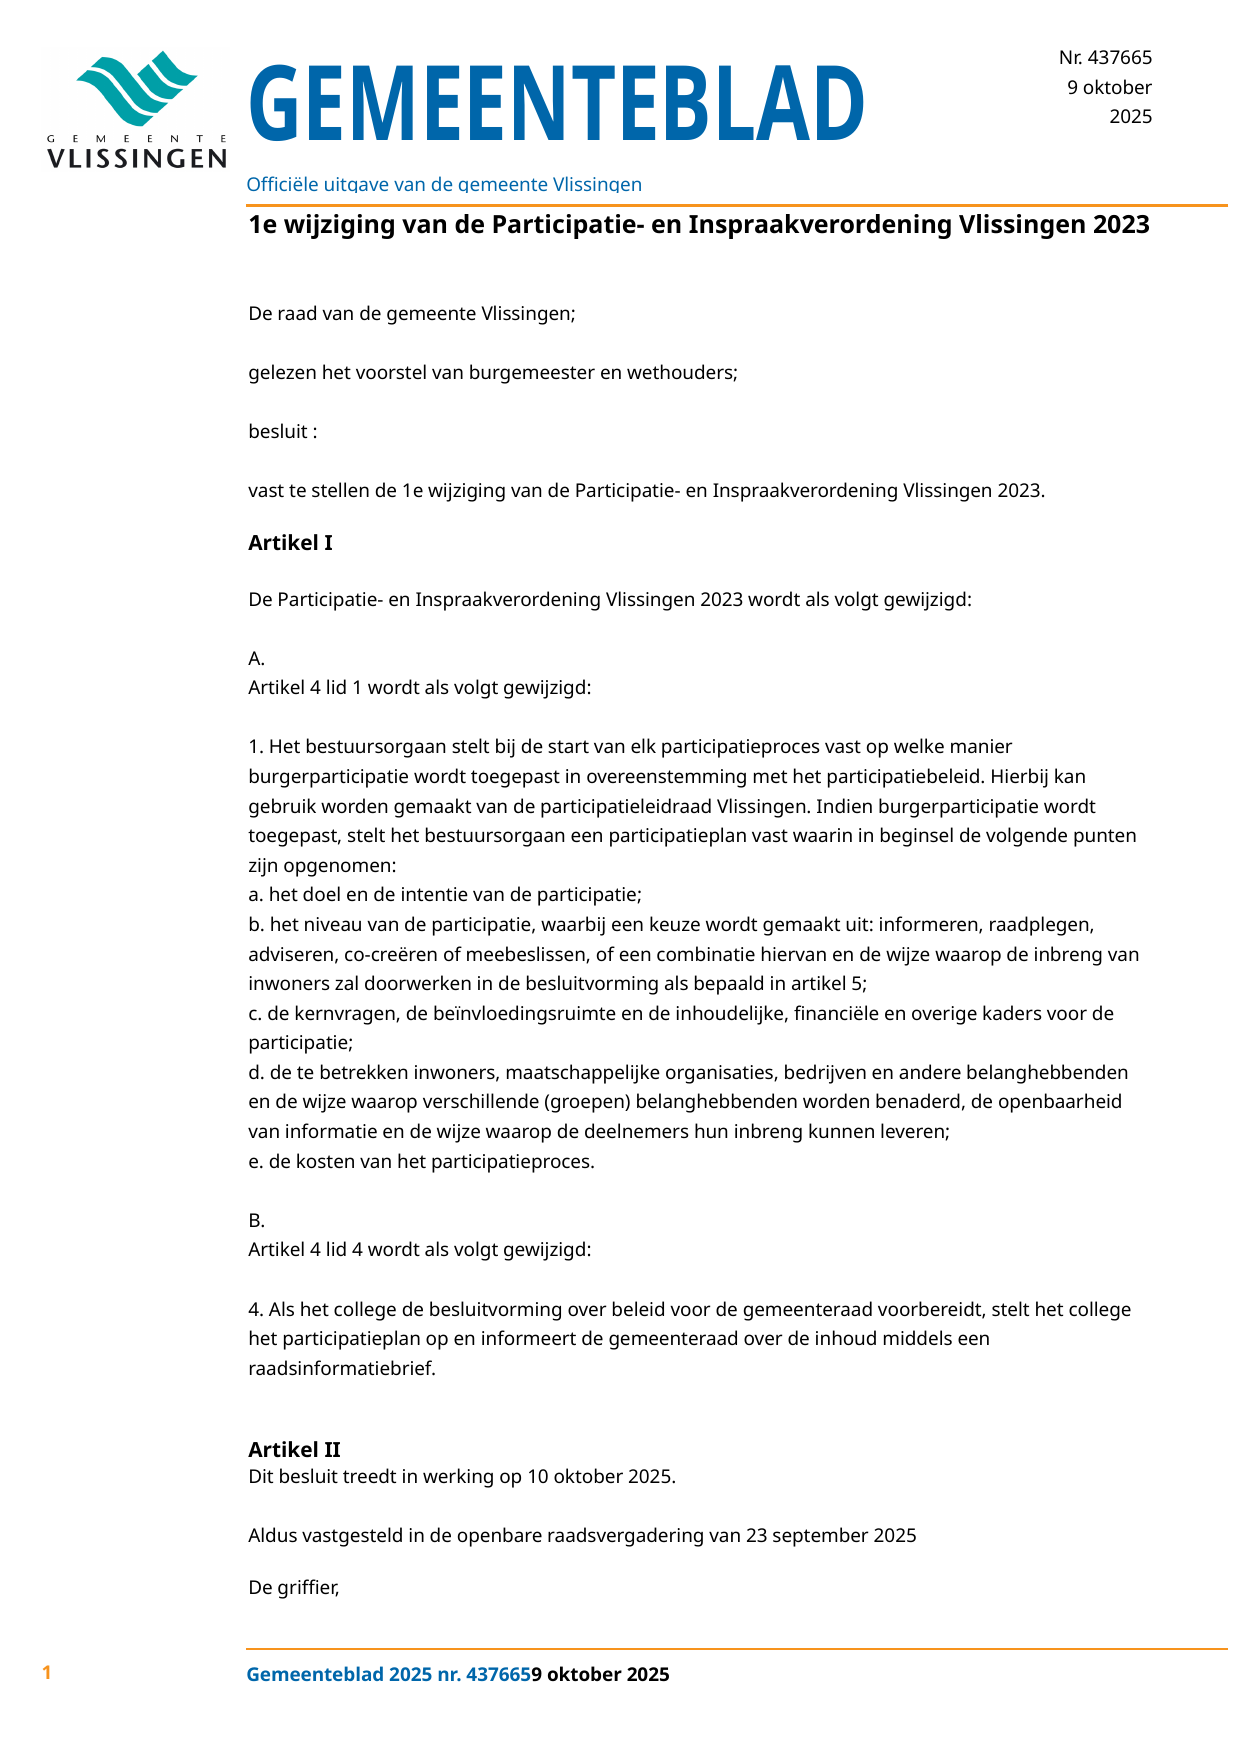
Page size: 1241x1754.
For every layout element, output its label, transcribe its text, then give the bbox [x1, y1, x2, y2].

text Artikel 4 lid 4 wordt als volgt gewijzigd: [248, 1237, 1152, 1262]
text A. [248, 645, 1152, 671]
text 1. Het bestuursorgaan stelt bij de start van elk participatieproces vast op welke manier burgerparticipatie wordt toegepast in overeenstemming met het participatiebeleid. Hierbij kan gebruik worden gemaakt van de participatieleidraad Vlissingen. Indien burgerparticipatie wordt toegepast, stelt het bestuursorgaan een participatieplan vast waarin in beginsel de volgende punten zijn opgenomen: [248, 734, 1152, 878]
text De raad van de gemeente Vlissingen; [248, 300, 1152, 326]
text De griffier, [248, 1574, 1152, 1600]
text Aldus vastgesteld in de openbare raadsvergadering van 23 september 2025 [248, 1523, 1152, 1548]
text Artikel I [248, 528, 1152, 556]
text e. de kosten van het participatieproces. [248, 1148, 1152, 1174]
text Artikel II [248, 1435, 1152, 1463]
text Artikel 4 lid 1 wordt als volgt gewijzigd: [248, 674, 1152, 700]
text 1e wijziging van de Participatie- en Inspraakverordening Vlissingen 2023 [248, 207, 1152, 241]
text vast te stellen de 1e wijziging van de Participatie- en Inspraakverordening Vlissingen 2023. [248, 477, 1152, 503]
text besluit : [248, 418, 1152, 444]
text a. het doel en de intentie van de participatie; [248, 882, 1152, 907]
text Dit besluit treedt in werking op 10 oktober 2025. [248, 1463, 1152, 1489]
text 4. Als het college de besluitvorming over beleid voor de gemeenteraad voorbereidt, stelt het college het participatieplan op en informeert de gemeenteraad over de inhoud middels een raadsinformatiebrief. [248, 1296, 1152, 1381]
text De Participatie- en Inspraakverordening Vlissingen 2023 wordt als volgt gewijzigd: [248, 586, 1152, 612]
picture [41, 47, 231, 172]
text c. de kernvragen, de beïnvloedingsruimte en de inhoudelijke, financiële en overige kaders voor de participatie; [248, 1000, 1152, 1055]
text B. [248, 1207, 1152, 1233]
text d. de te betrekken inwoners, maatschappelijke organisaties, bedrijven en andere belanghebbenden en de wijze waarop verschillende (groepen) belanghebbenden worden benaderd, de openbaarheid van informatie en de wijze waarop de deelnemers hun inbreng kunnen leveren; [248, 1059, 1152, 1144]
text gelezen het voorstel van burgemeester en wethouders; [248, 359, 1152, 385]
text b. het niveau van de participatie, waarbij een keuze wordt gemaakt uit: informeren, raadplegen, adviseren, co-creëren of meebeslissen, of een combinatie hiervan en de wijze waarop de inbreng van inwoners zal doorwerken in de besluitvorming als bepaald in artikel 5; [248, 911, 1152, 996]
